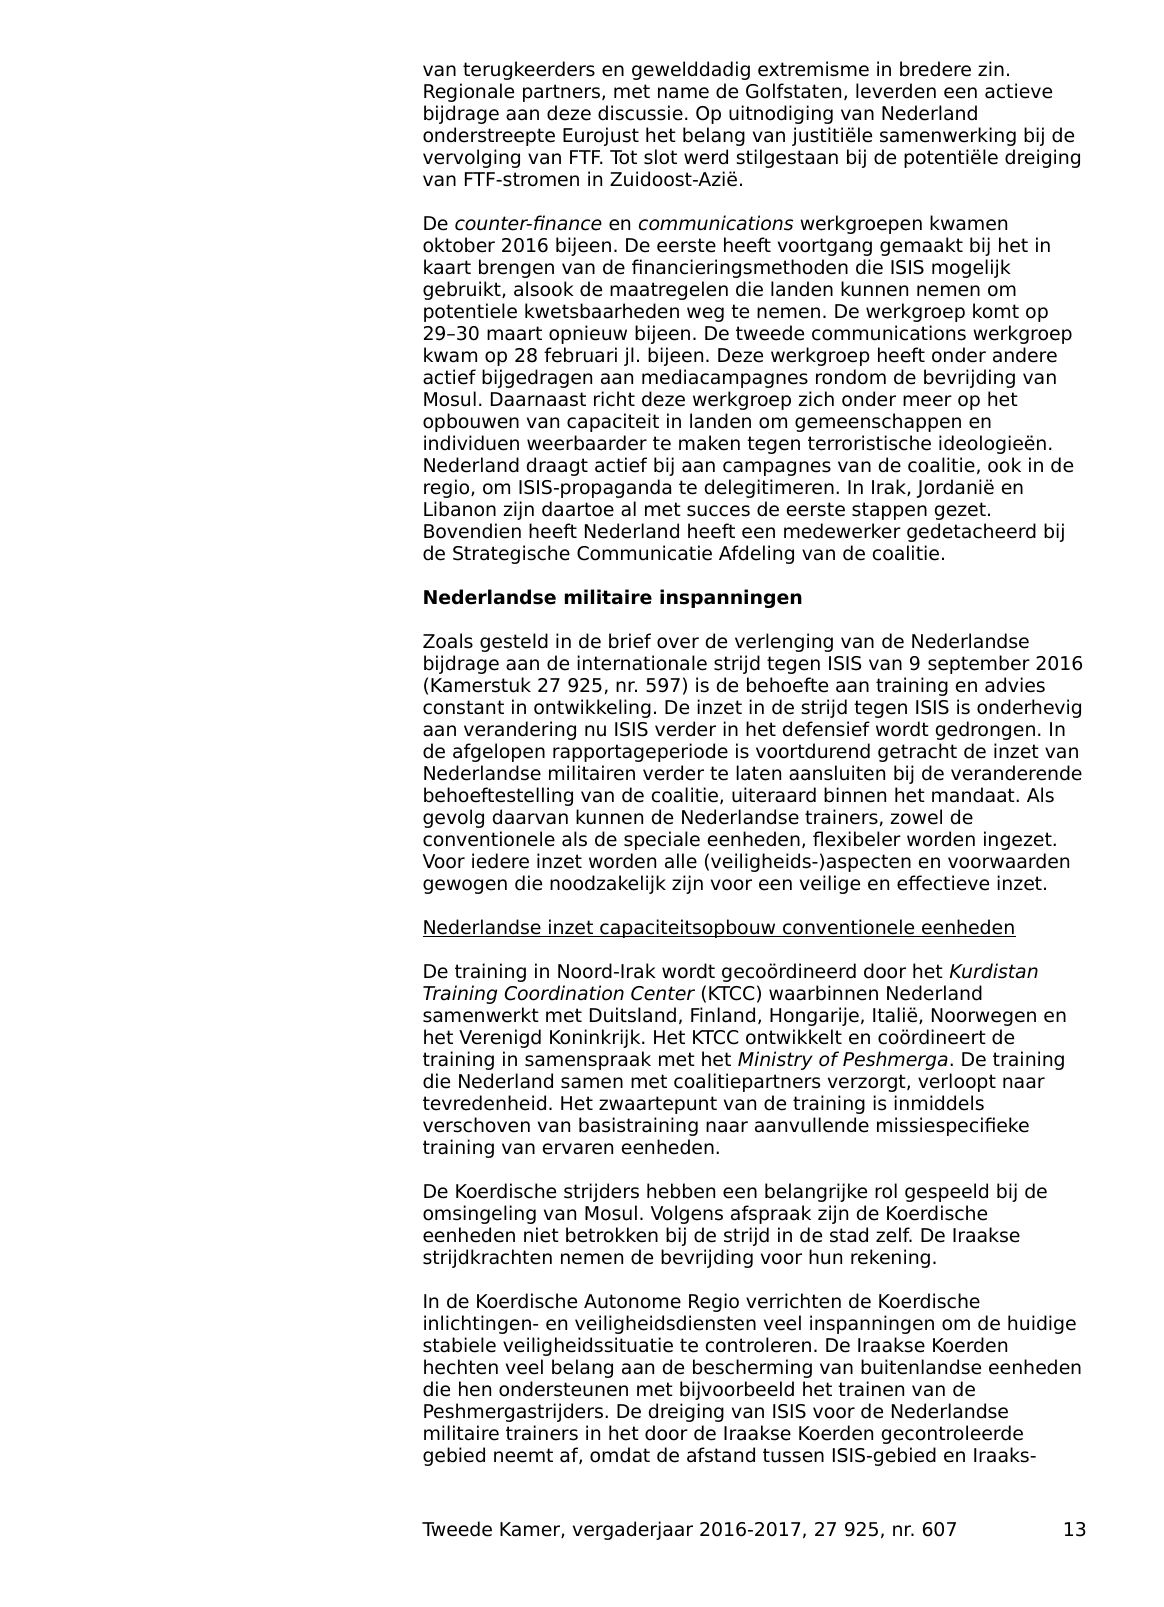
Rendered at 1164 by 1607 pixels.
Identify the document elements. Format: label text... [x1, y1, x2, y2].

subtitle Nederlandse militaire inspanningen [422, 587, 1087, 609]
text van terugkeerders en gewelddadig extremisme in bredere zin. Regionale partners, met name de Golfstaten, leverden een actieve bijdrage aan deze discussie. Op uitnodiging van Nederland onderstreepte Eurojust het belang van justitiële samenwerking bij de vervolging van FTF. Tot slot werd stilgestaan bij de potentiële dreiging van FTF-stromen in Zuidoost-Azië. [422, 59, 1087, 191]
text Zoals gesteld in de brief over de verlenging van de Nederlandse bijdrage aan de internationale strijd tegen ISIS van 9 september 2016 (Kamerstuk 27 925, nr. 597) is de behoefte aan training en advies constant in ontwikkeling. De inzet in de strijd tegen ISIS is onderhevig aan verandering nu ISIS verder in het defensief wordt gedrongen. In de afgelopen rapportageperiode is voortdurend getracht de inzet van Nederlandse militairen verder te laten aansluiten bij de veranderende behoeftestelling van de coalitie, uiteraard binnen het mandaat. Als gevolg daarvan kunnen de Nederlandse trainers, zowel de conventionele als de speciale eenheden, flexibeler worden ingezet. Voor iedere inzet worden alle (veiligheids-)aspecten en voorwaarden gewogen die noodzakelijk zijn voor een veilige en effectieve inzet. [422, 631, 1087, 895]
text De counter-finance en communications werkgroepen kwamen oktober 2016 bijeen. De eerste heeft voortgang gemaakt bij het in kaart brengen van de financieringsmethoden die ISIS mogelijk gebruikt, alsook de maatregelen die landen kunnen nemen om potentiele kwetsbaarheden weg te nemen. De werkgroep komt op 29–30 maart opnieuw bijeen. De tweede communications werkgroep kwam op 28 februari jl. bijeen. Deze werkgroep heeft onder andere actief bijgedragen aan mediacampagnes rondom de bevrijding van Mosul. Daarnaast richt deze werkgroep zich onder meer op het opbouwen van capaciteit in landen om gemeenschappen en individuen weerbaarder te maken tegen terroristische ideologieën. Nederland draagt actief bij aan campagnes van de coalitie, ook in de regio, om ISIS-propaganda te delegitimeren. In Irak, Jordanië en Libanon zijn daartoe al met succes de eerste stappen gezet. Bovendien heeft Nederland heeft een medewerker gedetacheerd bij de Strategische Communicatie Afdeling van de coalitie. [422, 213, 1087, 565]
text De Koerdische strijders hebben een belangrijke rol gespeeld bij de omsingeling van Mosul. Volgens afspraak zijn de Koerdische eenheden niet betrokken bij de strijd in de stad zelf. De Iraakse strijdkrachten nemen de bevrijding voor hun rekening. [422, 1181, 1087, 1269]
subtitle Nederlandse inzet capaciteitsopbouw conventionele eenheden [422, 917, 1087, 939]
text De training in Noord-Irak wordt gecoördineerd door het Kurdistan Training Coordination Center (KTCC) waarbinnen Nederland samenwerkt met Duitsland, Finland, Hongarije, Italië, Noorwegen en het Verenigd Koninkrijk. Het KTCC ontwikkelt en coördineert de training in samenspraak met het Ministry of Peshmerga. De training die Nederland samen met coalitiepartners verzorgt, verloopt naar tevredenheid. Het zwaartepunt van de training is inmiddels verschoven van basistraining naar aanvullende missiespecifieke training van ervaren eenheden. [422, 961, 1087, 1159]
text In de Koerdische Autonome Regio verrichten de Koerdische inlichtingen- en veiligheidsdiensten veel inspanningen om de huidige stabiele veiligheidssituatie te controleren. De Iraakse Koerden hechten veel belang aan de bescherming van buitenlandse eenheden die hen ondersteunen met bijvoorbeeld het trainen van de Peshmergastrijders. De dreiging van ISIS voor de Nederlandse militaire trainers in het door de Iraakse Koerden gecontroleerde gebied neemt af, omdat de afstand tussen ISIS-gebied en Iraaks- [422, 1291, 1087, 1467]
